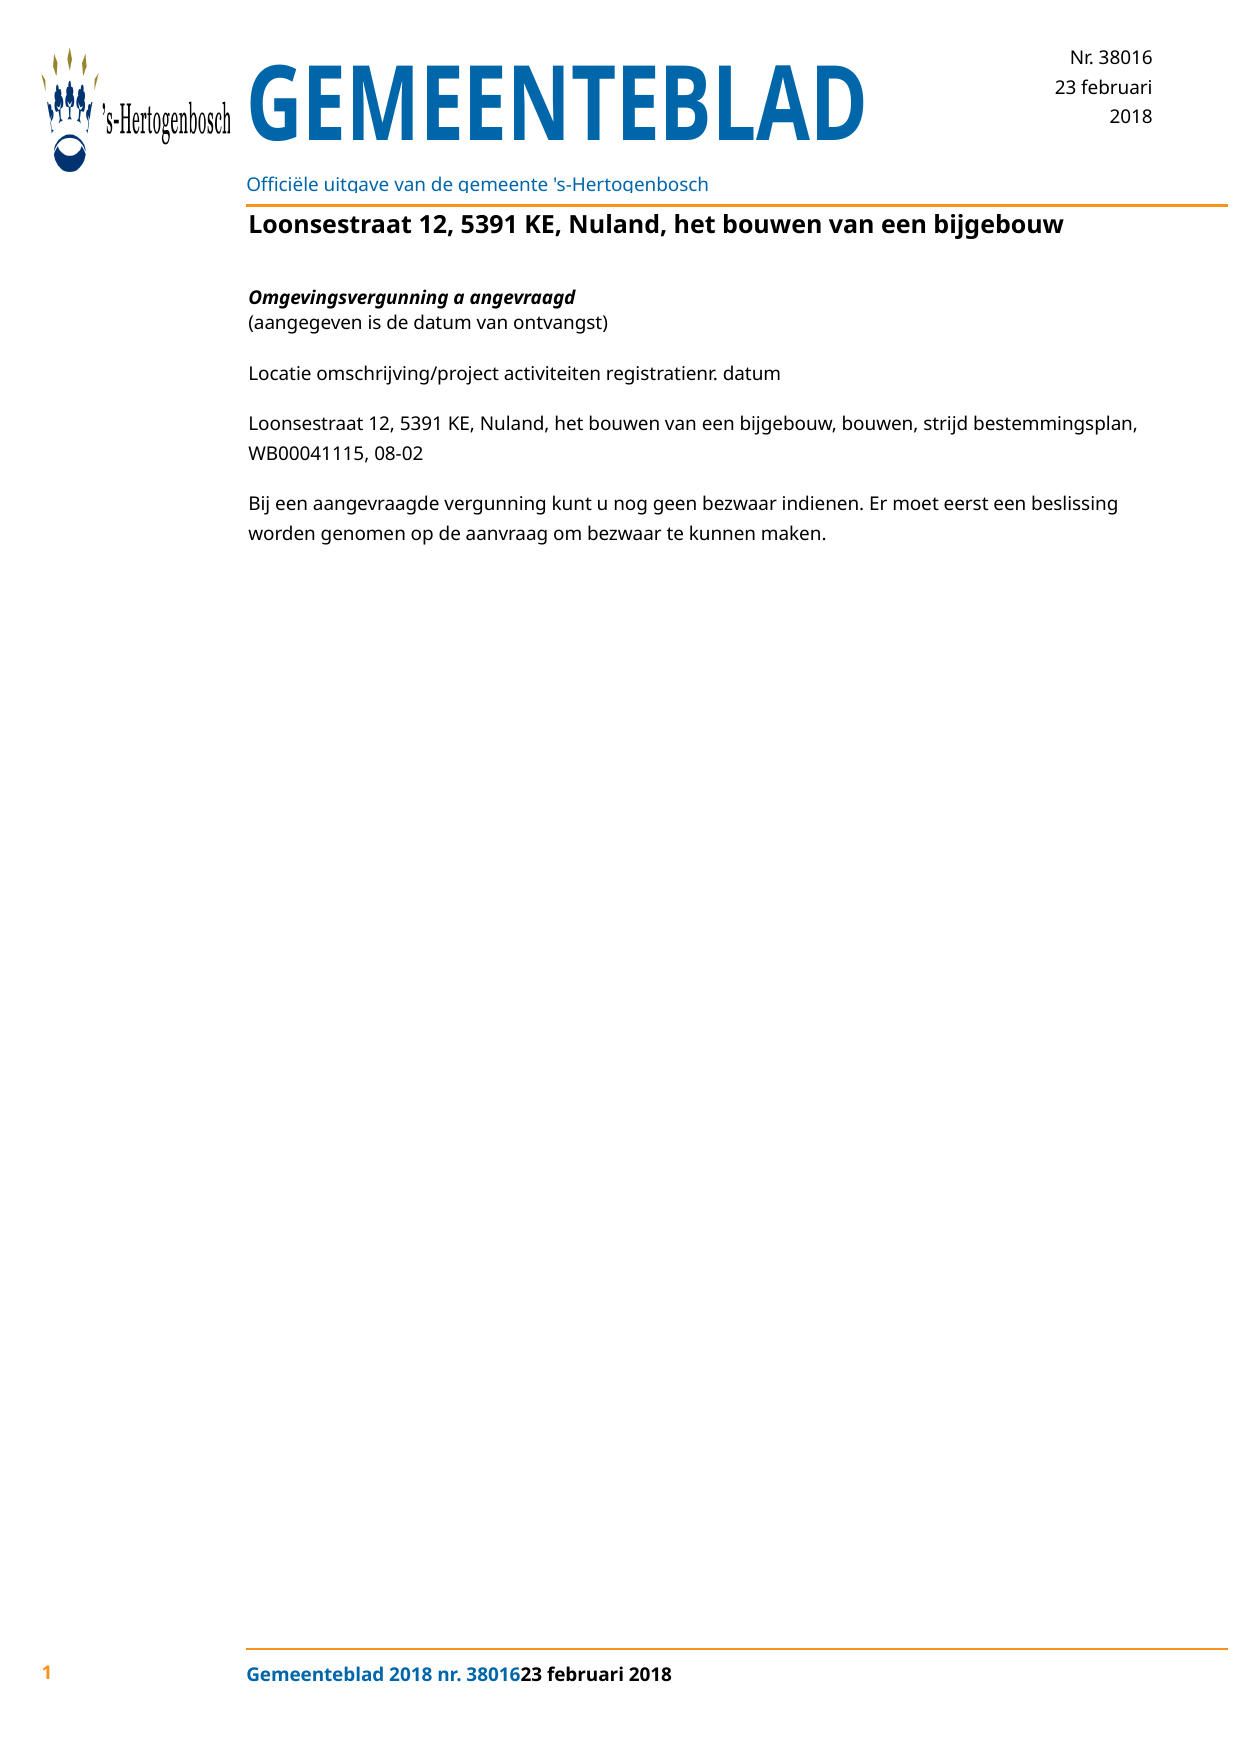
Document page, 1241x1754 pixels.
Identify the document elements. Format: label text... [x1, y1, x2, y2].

text Loonsestraat 12, 5391 KE, Nuland, het bouwen van een bijgebouw, bouwen, strijd bestemmingsplan, WB00041115, 08-02 [248, 410, 1152, 466]
text Omgevingsvergunning a angevraagd [248, 284, 1152, 309]
text (aangegeven is de datum van ontvangst) [248, 309, 1152, 335]
text Loonsestraat 12, 5391 KE, Nuland, het bouwen van een bijgebouw [248, 207, 1152, 241]
text Locatie omschrijving/project activiteiten registratienr. datum [248, 360, 1152, 386]
text Bij een aangevraagde vergunning kunt u nog geen bezwaar indienen. Er moet eerst een beslissing worden genomen op de aanvraag om bezwaar te kunnen maken. [248, 490, 1152, 546]
picture [41, 47, 231, 172]
